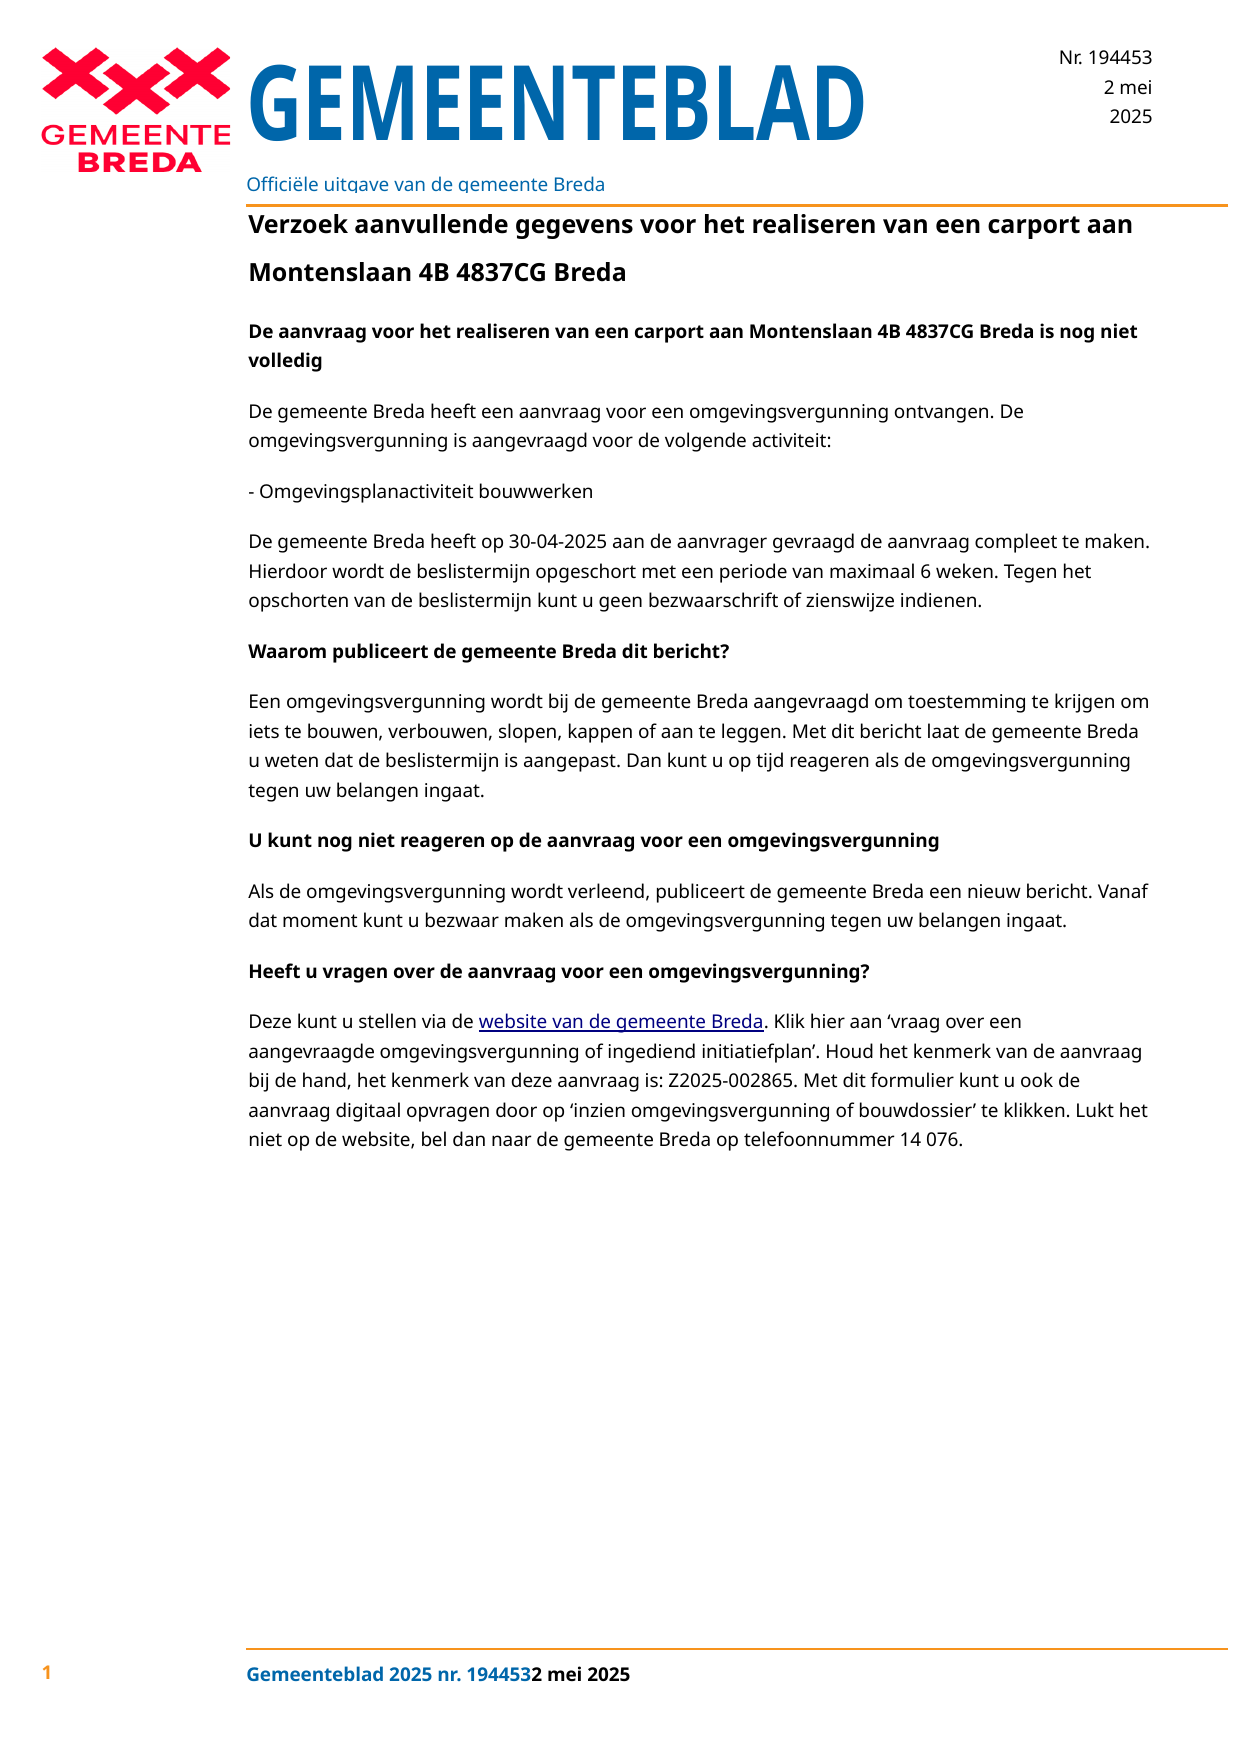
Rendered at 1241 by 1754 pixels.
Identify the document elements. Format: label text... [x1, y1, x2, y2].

text Heeft u vragen over de aanvraag voor een omgevingsvergunning? [248, 958, 1152, 984]
text Verzoek aanvullende gegevens voor het realiseren van een carport aan Montenslaan 4B 4837CG Breda [248, 207, 1152, 288]
text De aanvraag voor het realiseren van een carport aan Montenslaan 4B 4837CG Breda is nog niet volledig [248, 318, 1152, 373]
text U kunt nog niet reageren op de aanvraag voor een omgevingsvergunning [248, 827, 1152, 853]
picture [41, 47, 231, 172]
text Als de omgevingsvergunning wordt verleend, publiceert de gemeente Breda een nieuw bericht. Vanaf dat moment kunt u bezwaar maken als de omgevingsvergunning tegen uw belangen ingaat. [248, 878, 1152, 933]
text De gemeente Breda heeft een aanvraag voor een omgevingsvergunning ontvangen. De omgevingsvergunning is aangevraagd voor de volgende activiteit: [248, 398, 1152, 453]
text De gemeente Breda heeft op 30-04-2025 aan de aanvrager gevraagd de aanvraag compleet te maken. Hierdoor wordt de beslistermijn opgeschort met een periode van maximaal 6 weken. Tegen het opschorten van de beslistermijn kunt u geen bezwaarschrift of zienswijze indienen. [248, 528, 1152, 613]
text Waarom publiceert de gemeente Breda dit bericht? [248, 638, 1152, 664]
text Een omgevingsvergunning wordt bij de gemeente Breda aangevraagd om toestemming te krijgen om iets te bouwen, verbouwen, slopen, kappen of aan te leggen. Met dit bericht laat de gemeente Breda u weten dat de beslistermijn is aangepast. Dan kunt u op tijd reageren als de omgevingsvergunning tegen uw belangen ingaat. [248, 688, 1152, 803]
text - Omgevingsplanactiviteit bouwwerken [248, 478, 1152, 504]
text Deze kunt u stellen via de website van de gemeente Breda. Klik hier aan ‘vraag over een aangevraagde omgevingsvergunning of ingediend initiatiefplan’. Houd het kenmerk van de aanvraag bij de hand, het kenmerk van deze aanvraag is: Z2025-002865. Met dit formulier kunt u ook de aanvraag digitaal opvragen door op ‘inzien omgevingsvergunning of bouwdossier’ te klikken. Lukt het niet op de website, bel dan naar de gemeente Breda op telefoonnummer 14 076. [248, 1008, 1152, 1152]
